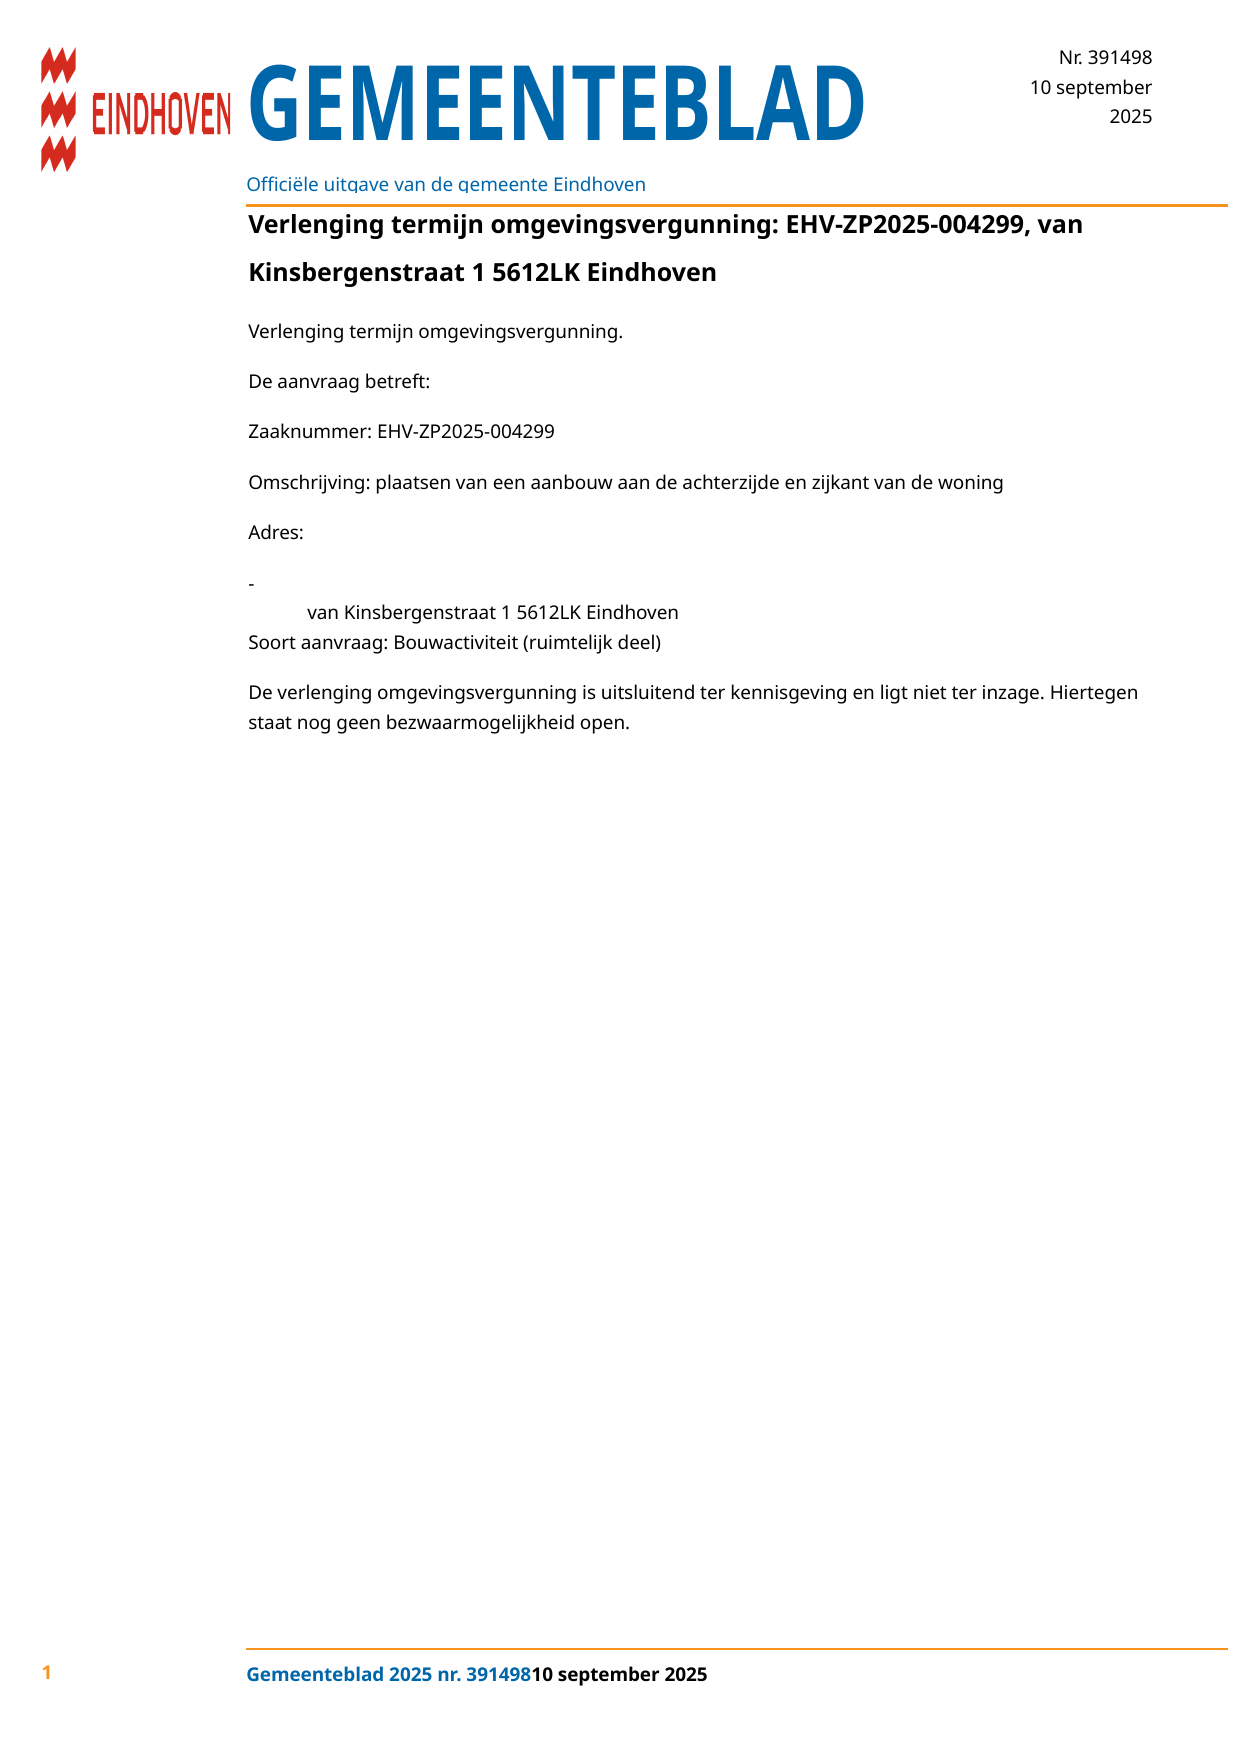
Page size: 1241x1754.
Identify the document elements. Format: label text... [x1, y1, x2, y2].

list van Kinsbergenstraat 1 5612LK Eindhoven [248, 599, 1152, 625]
text Verlenging termijn omgevingsvergunning: EHV-ZP2025-004299, van Kinsbergenstraat 1 5612LK Eindhoven [248, 207, 1152, 288]
text Soort aanvraag: Bouwactiviteit (ruimtelijk deel) [248, 629, 1152, 655]
text Omschrijving: plaatsen van een aanbouw aan de achterzijde en zijkant van de woning [248, 469, 1152, 495]
text Adres: [248, 519, 1152, 545]
text Zaaknummer: EHV-ZP2025-004299 [248, 419, 1152, 444]
picture [41, 47, 231, 172]
text De verlenging omgevingsvergunning is uitsluitend ter kennisgeving en ligt niet ter inzage. Hiertegen staat nog geen bezwaarmogelijkheid open. [248, 679, 1152, 735]
text De aanvraag betreft: [248, 368, 1152, 394]
text Verlenging termijn omgevingsvergunning. [248, 318, 1152, 344]
